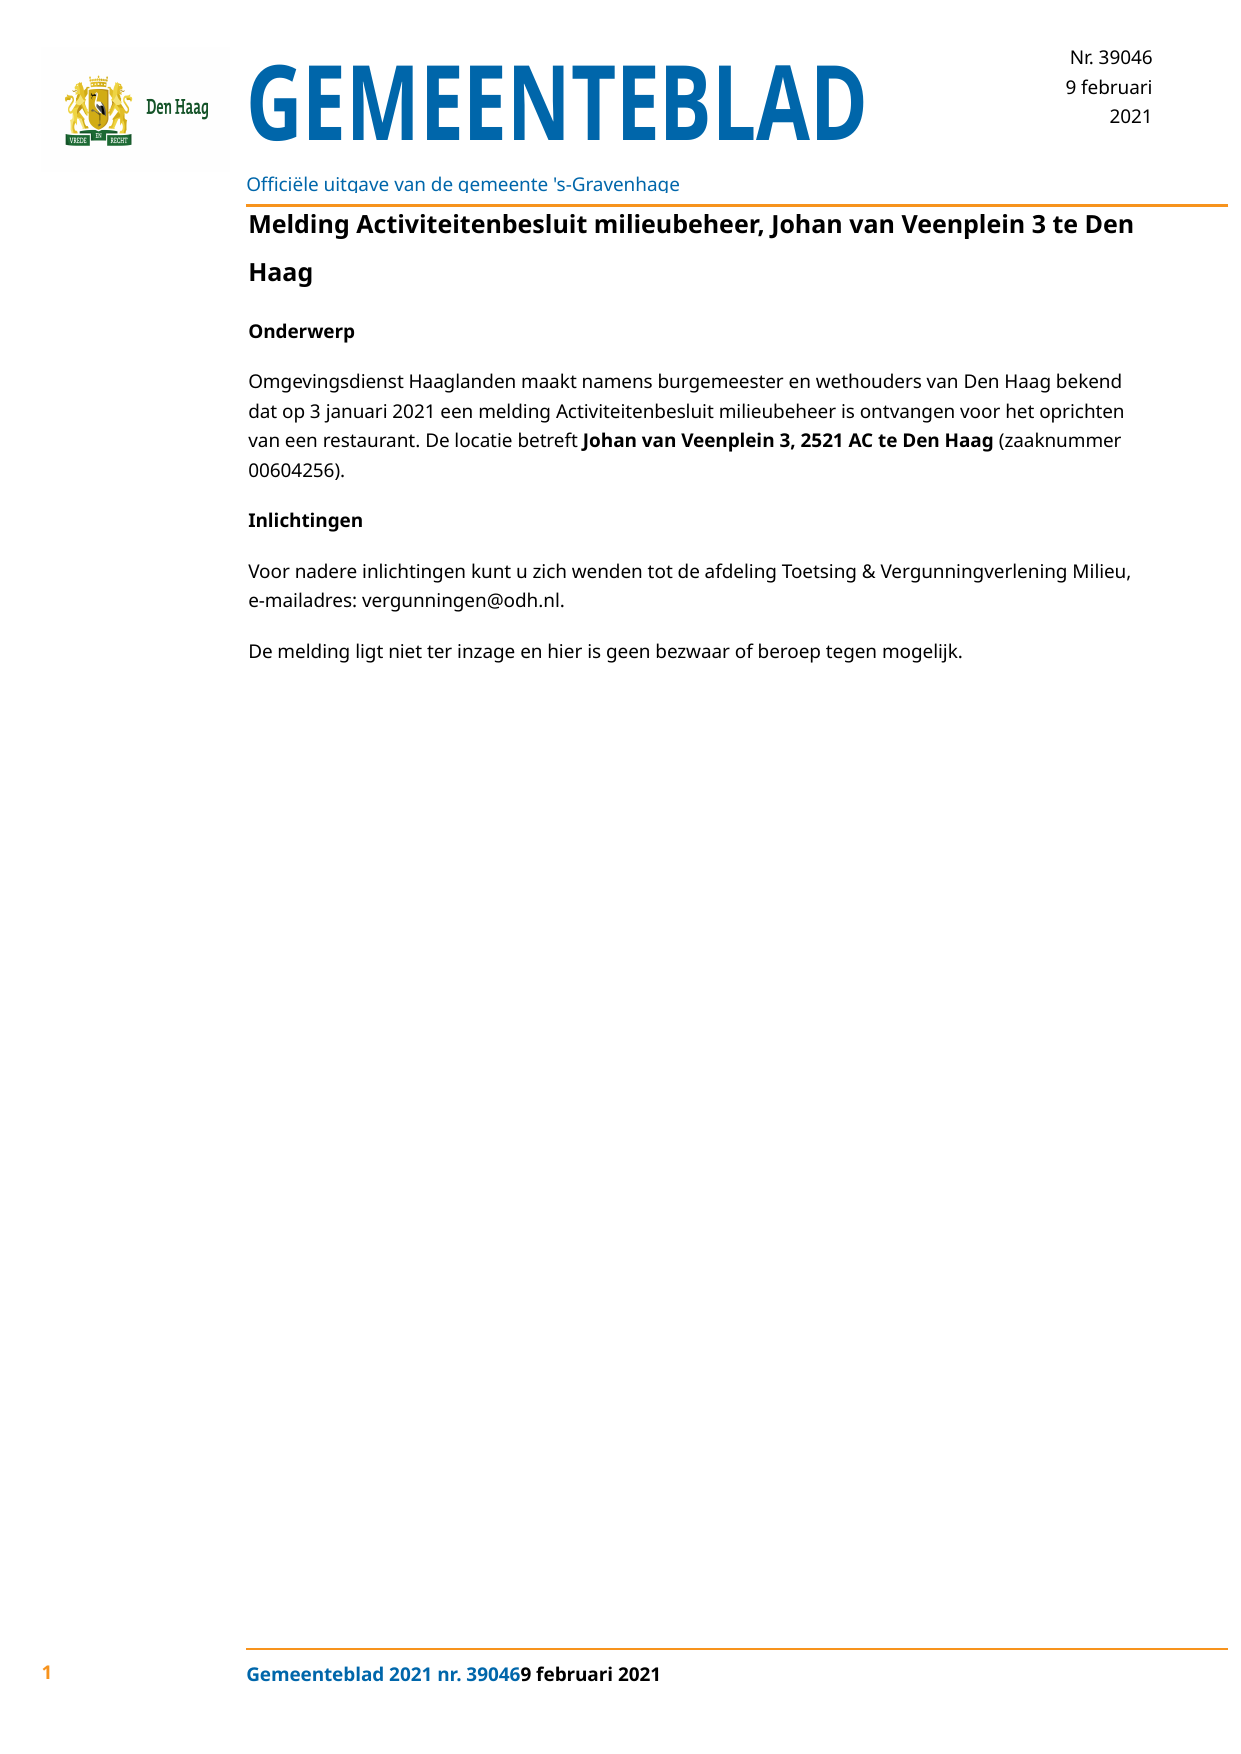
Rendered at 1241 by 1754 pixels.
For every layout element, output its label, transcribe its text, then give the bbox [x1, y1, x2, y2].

text Onderwerp [248, 318, 1152, 344]
text Voor nadere inlichtingen kunt u zich wenden tot de afdeling Toetsing & Vergunningverlening Milieu, e-mailadres: vergunningen@odh.nl. [248, 558, 1152, 613]
text Melding Activiteitenbesluit milieubeheer, Johan van Veenplein 3 te Den Haag [248, 207, 1152, 288]
picture [41, 47, 231, 172]
text De melding ligt niet ter inzage en hier is geen bezwaar of beroep tegen mogelijk. [248, 638, 1152, 664]
text Inlichtingen [248, 507, 1152, 533]
text Omgevingsdienst Haaglanden maakt namens burgemeester en wethouders van Den Haag bekend dat op 3 januari 2021 een melding Activiteitenbesluit milieubeheer is ontvangen voor het oprichten van een restaurant. De locatie betreft Johan van Veenplein 3, 2521 AC te Den Haag (zaaknummer 00604256). [248, 368, 1152, 483]
